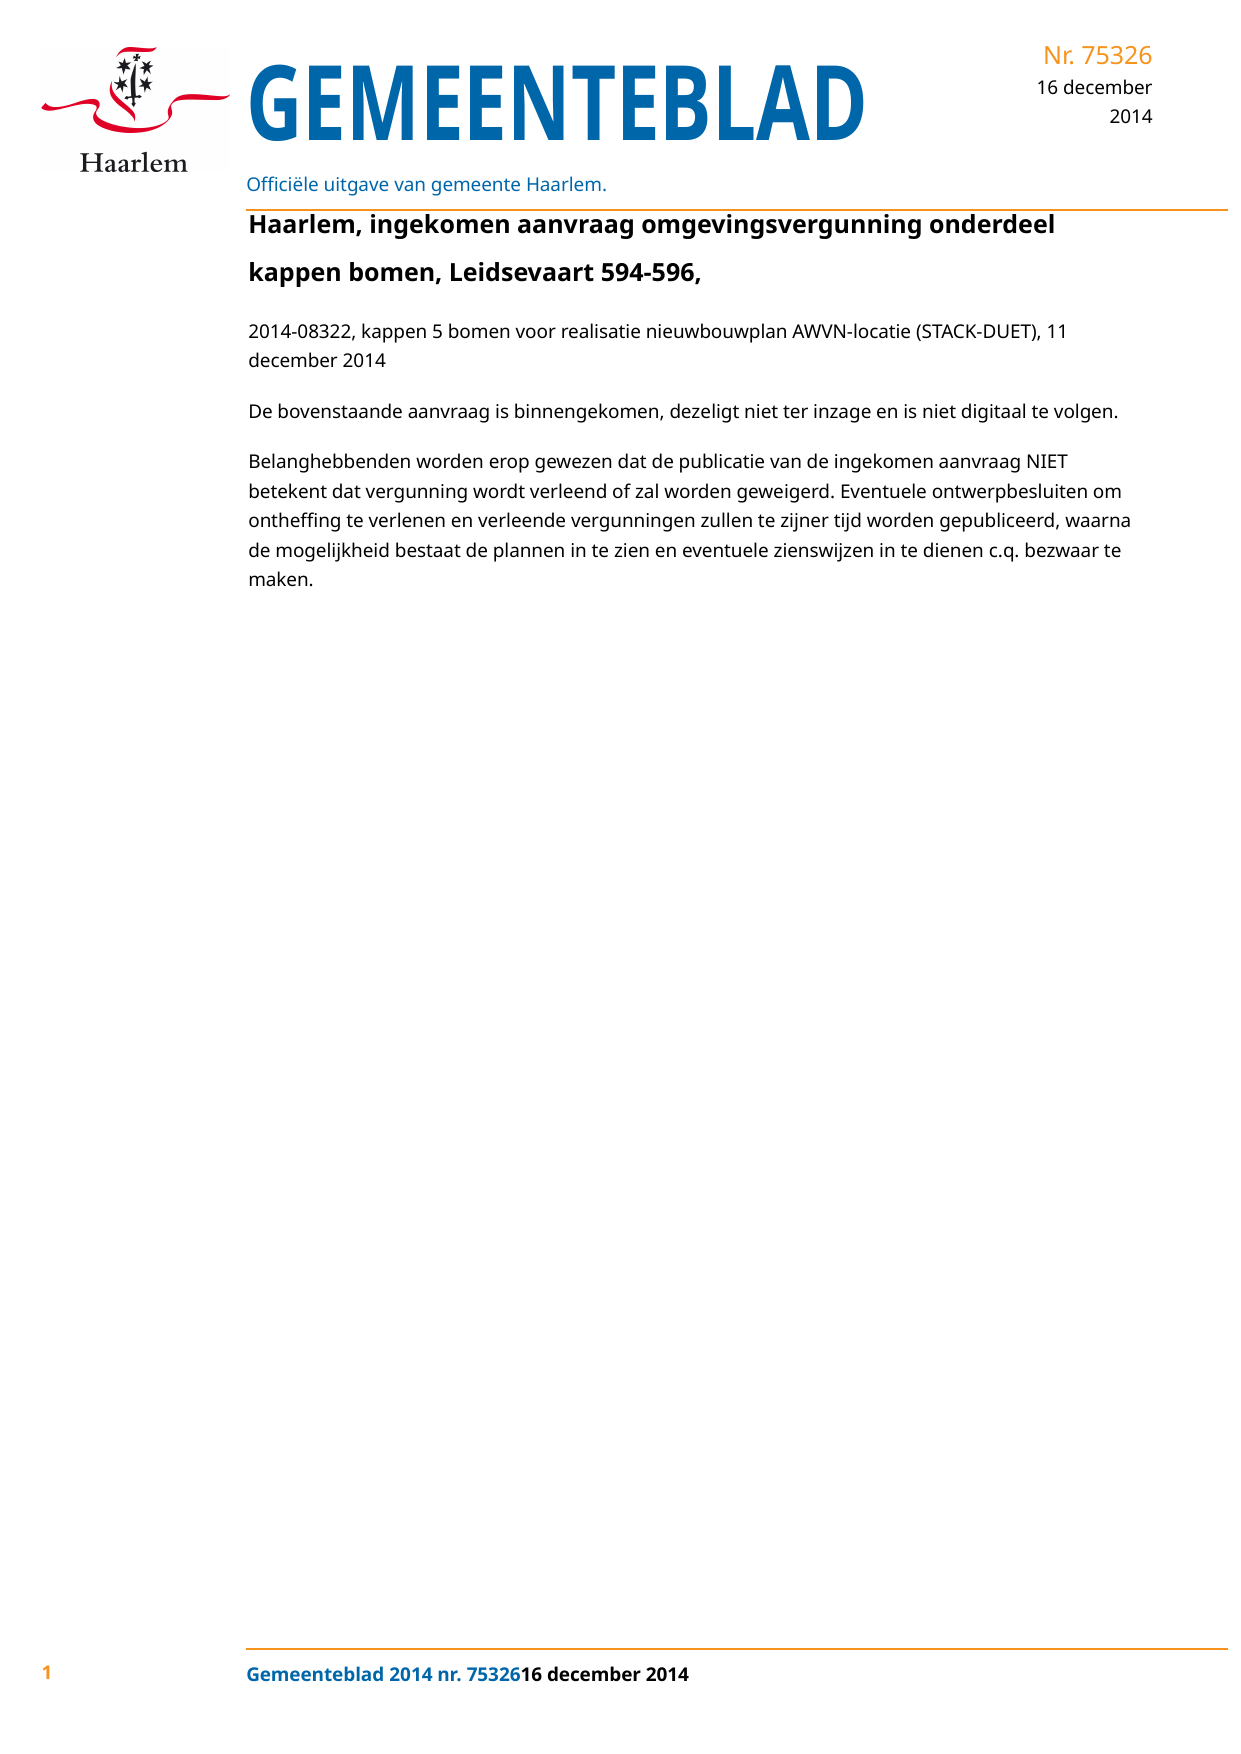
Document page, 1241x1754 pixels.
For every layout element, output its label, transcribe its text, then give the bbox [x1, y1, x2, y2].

text Belanghebbenden worden erop gewezen dat de publicatie van de ingekomen aanvraag NIET betekent dat vergunning wordt verleend of zal worden geweigerd. Eventuele ontwerpbesluiten om ontheffing te verlenen en verleende vergunningen zullen te zijner tijd worden gepubliceerd, waarna de mogelijkheid bestaat de plannen in te zien en eventuele zienswijzen in te dienen c.q. bezwaar te maken. [248, 448, 1152, 592]
text De bovenstaande aanvraag is binnengekomen, dezeligt niet ter inzage en is niet digitaal te volgen. [248, 398, 1152, 424]
picture [41, 47, 231, 172]
text Haarlem, ingekomen aanvraag omgevingsvergunning onderdeel kappen bomen, Leidsevaart 594-596, [248, 211, 1152, 288]
text 2014-08322, kappen 5 bomen voor realisatie nieuwbouwplan AWVN-locatie (STACK-DUET), 11 december 2014 [248, 318, 1152, 373]
